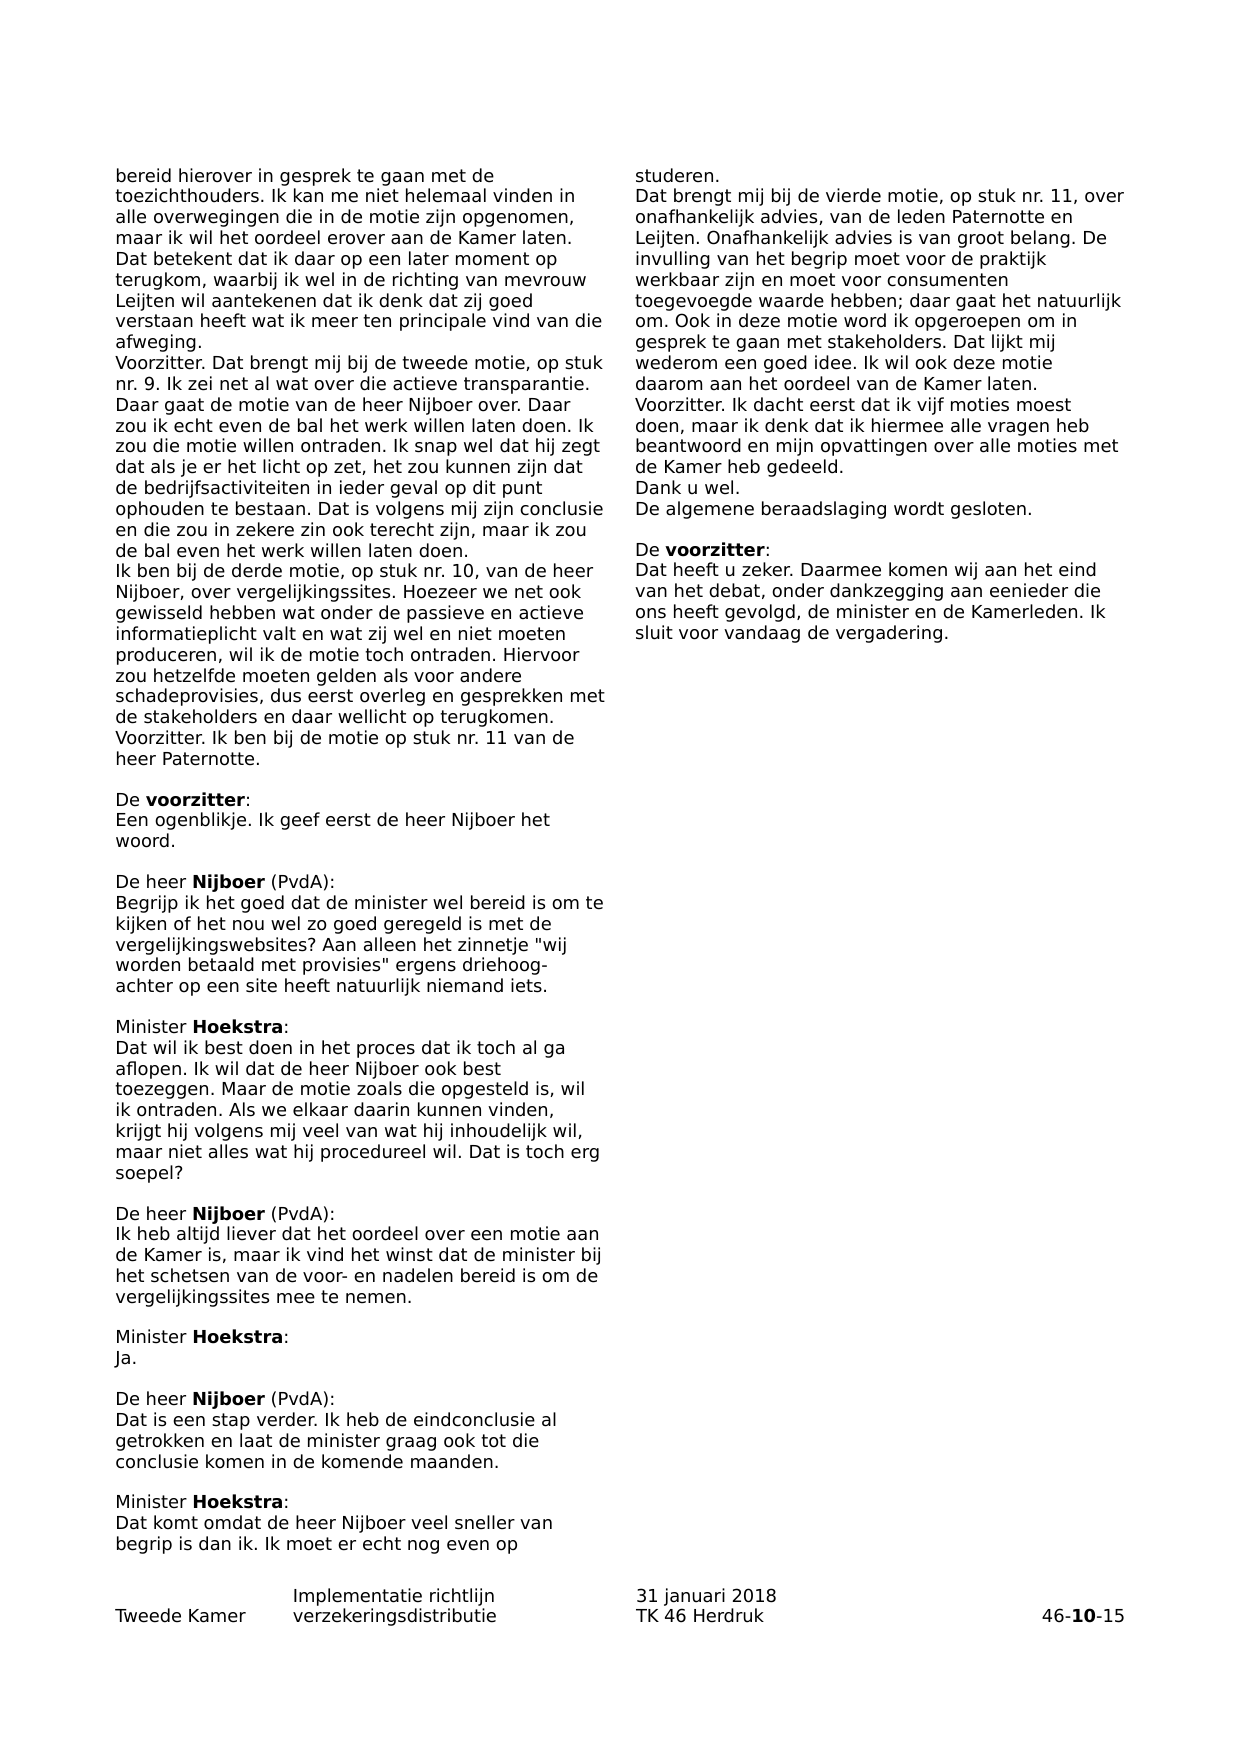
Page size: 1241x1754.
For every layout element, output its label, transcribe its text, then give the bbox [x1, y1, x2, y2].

text Voorzitter. Dat brengt mij bij de tweede motie, op stuk nr. 9. Ik zei net al wat over die actieve transparantie. Daar gaat de motie van de heer Nijboer over. Daar zou ik echt even de bal het werk willen laten doen. Ik zou die motie willen ontraden. Ik snap wel dat hij zegt dat als je er het licht op zet, het zou kunnen zijn dat de bedrijfsactiviteiten in ieder geval op dit punt ophouden te bestaan. Dat is volgens mij zijn conclusie en die zou in zekere zin ook terecht zijn, maar ik zou de bal even het werk willen laten doen. [115, 353, 605, 561]
text Ja. [115, 1348, 605, 1369]
text Ik heb altijd liever dat het oordeel over een motie aan de Kamer is, maar ik vind het winst dat de minister bij het schetsen van de voor- en nadelen bereid is om de vergelijkingssites mee te nemen. [115, 1224, 605, 1307]
text Dat is een stap verder. Ik heb de eindconclusie al getrokken en laat de minister graag ook tot die conclusie komen in de komende maanden. [115, 1410, 605, 1472]
text studeren. [635, 165, 1125, 186]
text Voorzitter. Ik ben bij de motie op stuk nr. 11 van de heer Paternotte. [115, 728, 605, 769]
text Minister Hoekstra: [115, 1017, 605, 1037]
text Ik ben bij de derde motie, op stuk nr. 10, van de heer Nijboer, over vergelijkingssites. Hoezeer we net ook gewisseld hebben wat onder de passieve en actieve informatieplicht valt en wat zij wel en niet moeten produceren, wil ik de motie toch ontraden. Hiervoor zou hetzelfde moeten gelden als voor andere schadeprovisies, dus eerst overleg en gesprekken met de stakeholders en daar wellicht op terugkomen. [115, 561, 605, 728]
text Minister Hoekstra: [115, 1327, 605, 1348]
text De heer Nijboer (PvdA): [115, 1203, 605, 1224]
text Begrijp ik het goed dat de minister wel bereid is om te kijken of het nou wel zo goed geregeld is met de vergelijkingswebsites? Aan alleen het zinnetje "wij worden betaald met provisies" ergens driehoog-achter op een site heeft natuurlijk niemand iets. [115, 893, 605, 997]
text Voorzitter. Ik dacht eerst dat ik vijf moties moest doen, maar ik denk dat ik hiermee alle vragen heb beantwoord en mijn opvattingen over alle moties met de Kamer heb gedeeld. [635, 394, 1125, 478]
text De heer Nijboer (PvdA): [115, 1389, 605, 1410]
text bereid hierover in gesprek te gaan met de toezichthouders. Ik kan me niet helemaal vinden in alle overwegingen die in de motie zijn opgenomen, maar ik wil het oordeel erover aan de Kamer laten. Dat betekent dat ik daar op een later moment op terugkom, waarbij ik wel in de richting van mevrouw Leijten wil aantekenen dat ik denk dat zij goed verstaan heeft wat ik meer ten principale vind van die afweging. [115, 165, 605, 353]
text De algemene beraadslaging wordt gesloten. [635, 499, 1125, 519]
text De heer Nijboer (PvdA): [115, 872, 605, 893]
text Dat heeft u zeker. Daarmee komen wij aan het eind van het debat, onder dankzegging aan eenieder die ons heeft gevolgd, de minister en de Kamerleden. Ik sluit voor vandaag de vergadering. [635, 560, 1125, 643]
text Dat wil ik best doen in het proces dat ik toch al ga aflopen. Ik wil dat de heer Nijboer ook best toezeggen. Maar de motie zoals die opgesteld is, wil ik ontraden. Als we elkaar daarin kunnen vinden, krijgt hij volgens mij veel van wat hij inhoudelijk wil, maar niet alles wat hij procedureel wil. Dat is toch erg soepel? [115, 1037, 605, 1183]
text Dat brengt mij bij de vierde motie, op stuk nr. 11, over onafhankelijk advies, van de leden Paternotte en Leijten. Onafhankelijk advies is van groot belang. De invulling van het begrip moet voor de praktijk werkbaar zijn en moet voor consumenten toegevoegde waarde hebben; daar gaat het natuurlijk om. Ook in deze motie word ik opgeroepen om in gesprek te gaan met stakeholders. Dat lijkt mij wederom een goed idee. Ik wil ook deze motie daarom aan het oordeel van de Kamer laten. [635, 186, 1125, 394]
text Dat komt omdat de heer Nijboer veel sneller van begrip is dan ik. Ik moet er echt nog even op [115, 1513, 605, 1554]
text Een ogenblikje. Ik geef eerst de heer Nijboer het woord. [115, 810, 605, 852]
text Dank u wel. [635, 478, 1125, 499]
text De voorzitter: [115, 789, 605, 810]
text Minister Hoekstra: [115, 1492, 605, 1513]
text De voorzitter: [635, 539, 1125, 560]
